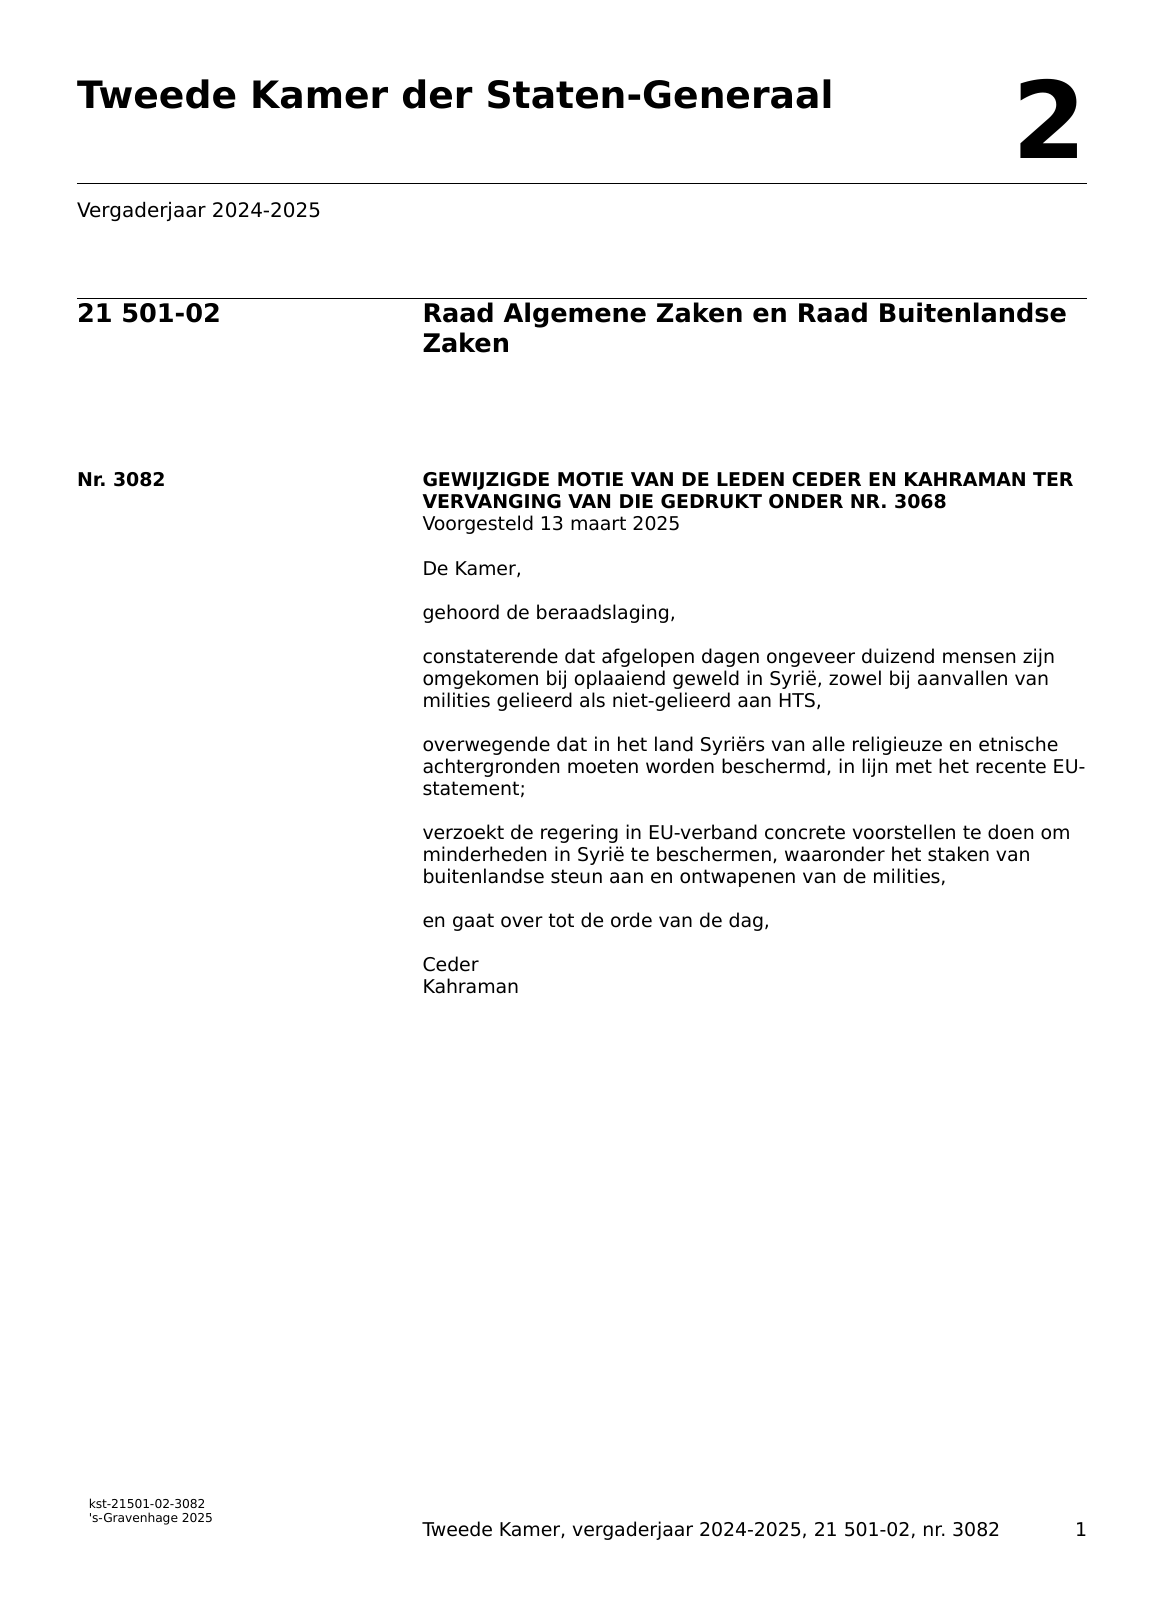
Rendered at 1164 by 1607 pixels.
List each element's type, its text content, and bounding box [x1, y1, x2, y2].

text verzoekt de regering in EU-verband concrete voorstellen te doen om minderheden in Syrië te beschermen, waaronder het staken van buitenlandse steun aan en ontwapenen van de milities, [422, 822, 1087, 888]
text Ceder [422, 954, 1087, 976]
text constaterende dat afgelopen dagen ongeveer duizend mensen zijn omgekomen bij oplaaiend geweld in Syrië, zowel bij aanvallen van milities gelieerd als niet-gelieerd aan HTS, [422, 646, 1087, 712]
table_header 2 [886, 59, 1087, 183]
text Kahraman [422, 976, 1087, 998]
text Voorgesteld 13 maart 2025 [422, 513, 1087, 535]
text gehoord de beraadslaging, [422, 602, 1087, 624]
text 's-Gravenhage 2025 [88, 1511, 323, 1525]
text overwegende dat in het land Syriërs van alle religieuze en etnische achtergronden moeten worden beschermd, in lijn met het recente EU-statement; [422, 734, 1087, 800]
table_cell Vergaderjaar 2024-2025 [77, 184, 1087, 298]
text en gaat over tot de orde van de dag, [422, 910, 1087, 932]
text kst-21501-02-3082 [88, 1497, 323, 1511]
text De Kamer, [422, 557, 1087, 579]
table_header Tweede Kamer der Staten-Generaal [77, 59, 886, 183]
subtitle Nr. 3082 GEWIJZIGDE MOTIE VAN DE LEDEN CEDER EN KAHRAMAN TER VERVANGING VAN DIE GEDRUKT ONDER NR. 3068 [77, 469, 1087, 513]
subtitle 21 501-02 Raad Algemene Zaken en Raad Buitenlandse Zaken [77, 299, 1087, 358]
